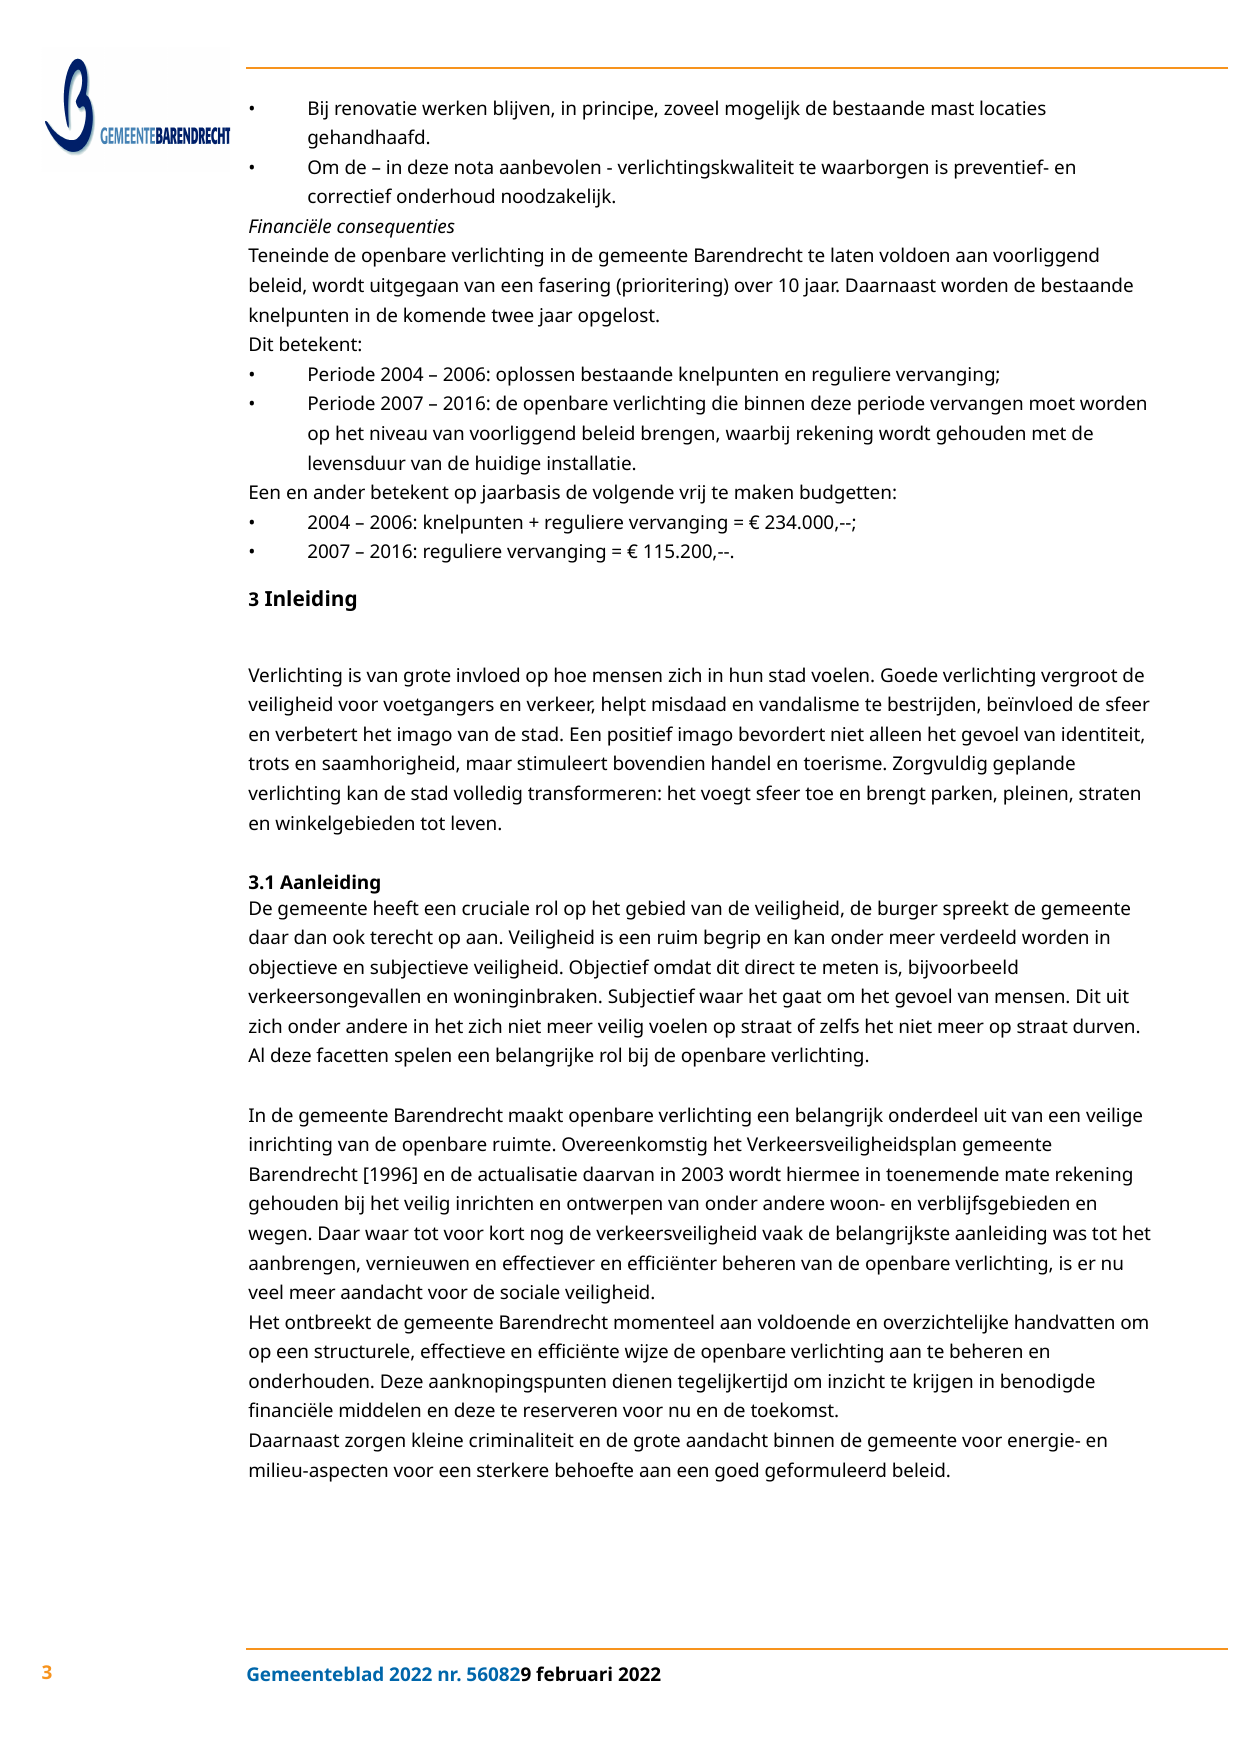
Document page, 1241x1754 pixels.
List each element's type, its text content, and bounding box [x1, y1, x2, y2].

text De gemeente heeft een cruciale rol op het gebied van de veiligheid, de burger spreekt de gemeente daar dan ook terecht op aan. Veiligheid is een ruim begrip en kan onder meer verdeeld worden in objectieve en subjectieve veiligheid. Objectief omdat dit direct te meten is, bijvoorbeeld verkeersongevallen en woninginbraken. Subjectief waar het gaat om het gevoel van mensen. Dit uit zich onder andere in het zich niet meer veilig voelen op straat of zelfs het niet meer op straat durven. Al deze facetten spelen een belangrijke rol bij de openbare verlichting. [248, 895, 1152, 1068]
list 2007 – 2016: reguliere vervanging = € 115.200,--. [248, 538, 1152, 564]
text Financiële consequenties [248, 213, 1152, 239]
text Teneinde de openbare verlichting in de gemeente Barendrecht te laten voldoen aan voorliggend beleid, wordt uitgegaan van een fasering (prioritering) over 10 jaar. Daarnaast worden de bestaande knelpunten in de komende twee jaar opgelost. [248, 243, 1152, 328]
text Een en ander betekent op jaarbasis de volgende vrij te maken budgetten: [248, 479, 1152, 505]
list Periode 2004 – 2006: oplossen bestaande knelpunten en reguliere vervanging; [248, 361, 1152, 387]
text 3.1 Aanleiding [248, 869, 1152, 895]
text Het ontbreekt de gemeente Barendrecht momenteel aan voldoende en overzichtelijke handvatten om op een structurele, effectieve en efficiënte wijze de openbare verlichting aan te beheren en onderhouden. Deze aanknopingspunten dienen tegelijkertijd om inzicht te krijgen in benodigde financiële middelen en deze te reserveren voor nu en de toekomst. [248, 1309, 1152, 1423]
list Om de – in deze nota aanbevolen - verlichtingskwaliteit te waarborgen is preventief- en correctief onderhoud noodzakelijk. [248, 154, 1152, 209]
list Bij renovatie werken blijven, in principe, zoveel mogelijk de bestaande mast locaties gehandhaafd. [248, 95, 1152, 150]
text In de gemeente Barendrecht maakt openbare verlichting een belangrijk onderdeel uit van een veilige inrichting van de openbare ruimte. Overeenkomstig het Verkeersveiligheidsplan gemeente Barendrecht [1996] en de actualisatie daarvan in 2003 wordt hiermee in toenemende mate rekening gehouden bij het veilig inrichten en ontwerpen van onder andere woon- en verblijfsgebieden en wegen. Daar waar tot voor kort nog de verkeersveiligheid vaak de belangrijkste aanleiding was tot het aanbrengen, vernieuwen en effectiever en efficiënter beheren van de openbare verlichting, is er nu veel meer aandacht voor de sociale veiligheid. [248, 1102, 1152, 1305]
text 3 Inleiding [248, 584, 1152, 613]
text Verlichting is van grote invloed op hoe mensen zich in hun stad voelen. Goede verlichting vergroot de veiligheid voor voetgangers en verkeer, helpt misdaad en vandalisme te bestrijden, beïnvloed de sfeer en verbetert het imago van de stad. Een positief imago bevordert niet alleen het gevoel van identiteit, trots en saamhorigheid, maar stimuleert bovendien handel en toerisme. Zorgvuldig geplande verlichting kan de stad volledig transformeren: het voegt sfeer toe en brengt parken, pleinen, straten en winkelgebieden tot leven. [248, 662, 1152, 836]
text Dit betekent: [248, 331, 1152, 357]
list Periode 2007 – 2016: de openbare verlichting die binnen deze periode vervangen moet worden op het niveau van voorliggend beleid brengen, waarbij rekening wordt gehouden met de levensduur van de huidige installatie. [248, 391, 1152, 476]
text Daarnaast zorgen kleine criminaliteit en de grote aandacht binnen de gemeente voor energie- en milieu-aspecten voor een sterkere behoefte aan een goed geformuleerd beleid. [248, 1427, 1152, 1482]
list 2004 – 2006: knelpunten + reguliere vervanging = € 234.000,--; [248, 509, 1152, 535]
picture [41, 47, 231, 172]
